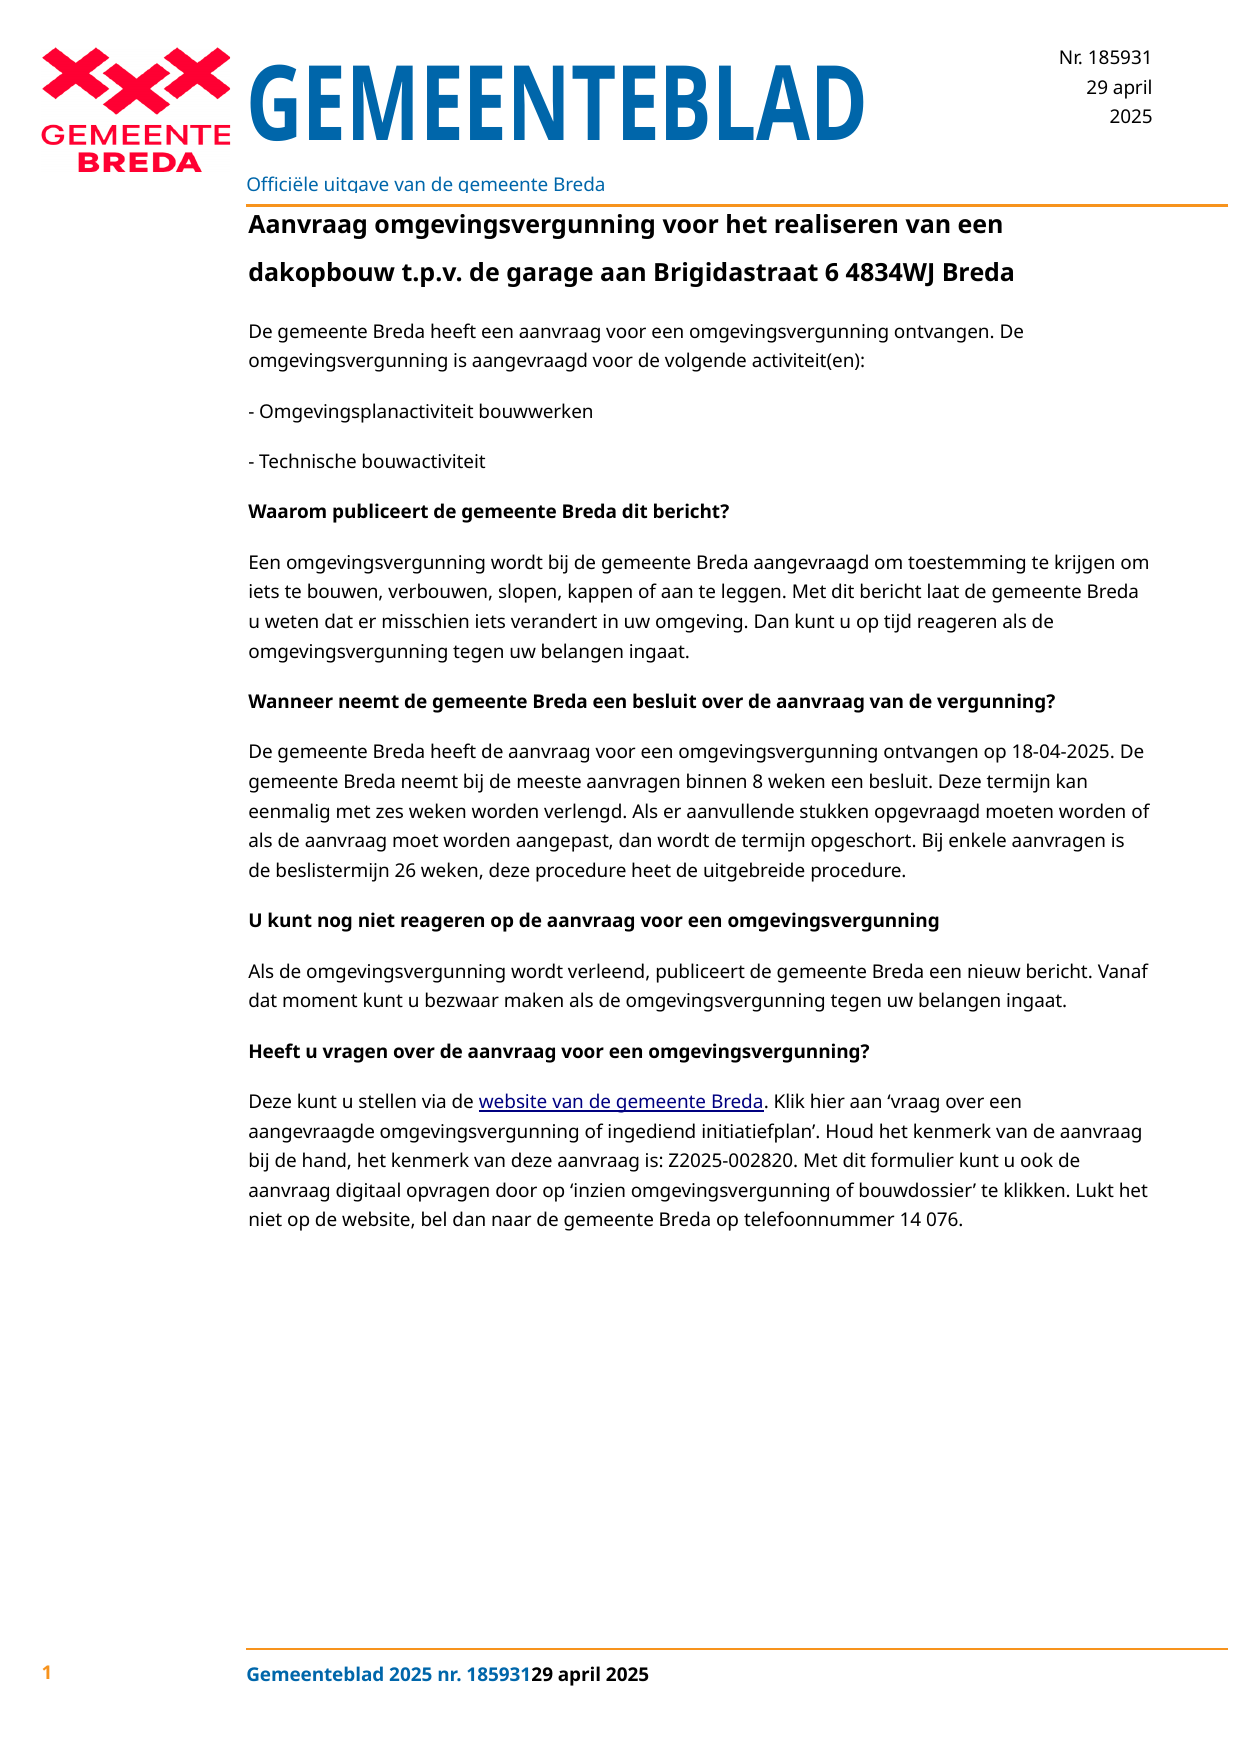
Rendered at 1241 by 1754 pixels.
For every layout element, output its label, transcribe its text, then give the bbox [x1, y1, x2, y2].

text Aanvraag omgevingsvergunning voor het realiseren van een dakopbouw t.p.v. de garage aan Brigidastraat 6 4834WJ Breda [248, 207, 1152, 288]
text De gemeente Breda heeft een aanvraag voor een omgevingsvergunning ontvangen. De omgevingsvergunning is aangevraagd voor de volgende activiteit(en): [248, 318, 1152, 373]
text Deze kunt u stellen via de website van de gemeente Breda. Klik hier aan ‘vraag over een aangevraagde omgevingsvergunning of ingediend initiatiefplan’. Houd het kenmerk van de aanvraag bij de hand, het kenmerk van deze aanvraag is: Z2025-002820. Met dit formulier kunt u ook de aanvraag digitaal opvragen door op ‘inzien omgevingsvergunning of bouwdossier’ te klikken. Lukt het niet op de website, bel dan naar de gemeente Breda op telefoonnummer 14 076. [248, 1088, 1152, 1232]
text Heeft u vragen over de aanvraag voor een omgevingsvergunning? [248, 1038, 1152, 1064]
text - Technische bouwactiviteit [248, 448, 1152, 474]
text Waarom publiceert de gemeente Breda dit bericht? [248, 499, 1152, 524]
picture [41, 47, 231, 172]
text U kunt nog niet reageren op de aanvraag voor een omgevingsvergunning [248, 907, 1152, 933]
text De gemeente Breda heeft de aanvraag voor een omgevingsvergunning ontvangen op 18-04-2025. De gemeente Breda neemt bij de meeste aanvragen binnen 8 weken een besluit. Deze termijn kan eenmalig met zes weken worden verlengd. Als er aanvullende stukken opgevraagd moeten worden of als de aanvraag moet worden aangepast, dan wordt de termijn opgeschort. Bij enkele aanvragen is de beslistermijn 26 weken, deze procedure heet de uitgebreide procedure. [248, 739, 1152, 883]
text - Omgevingsplanactiviteit bouwwerken [248, 398, 1152, 424]
text Als de omgevingsvergunning wordt verleend, publiceert de gemeente Breda een nieuw bericht. Vanaf dat moment kunt u bezwaar maken als de omgevingsvergunning tegen uw belangen ingaat. [248, 958, 1152, 1013]
text Wanneer neemt de gemeente Breda een besluit over de aanvraag van de vergunning? [248, 688, 1152, 714]
text Een omgevingsvergunning wordt bij de gemeente Breda aangevraagd om toestemming te krijgen om iets te bouwen, verbouwen, slopen, kappen of aan te leggen. Met dit bericht laat de gemeente Breda u weten dat er misschien iets verandert in uw omgeving. Dan kunt u op tijd reageren als de omgevingsvergunning tegen uw belangen ingaat. [248, 549, 1152, 664]
